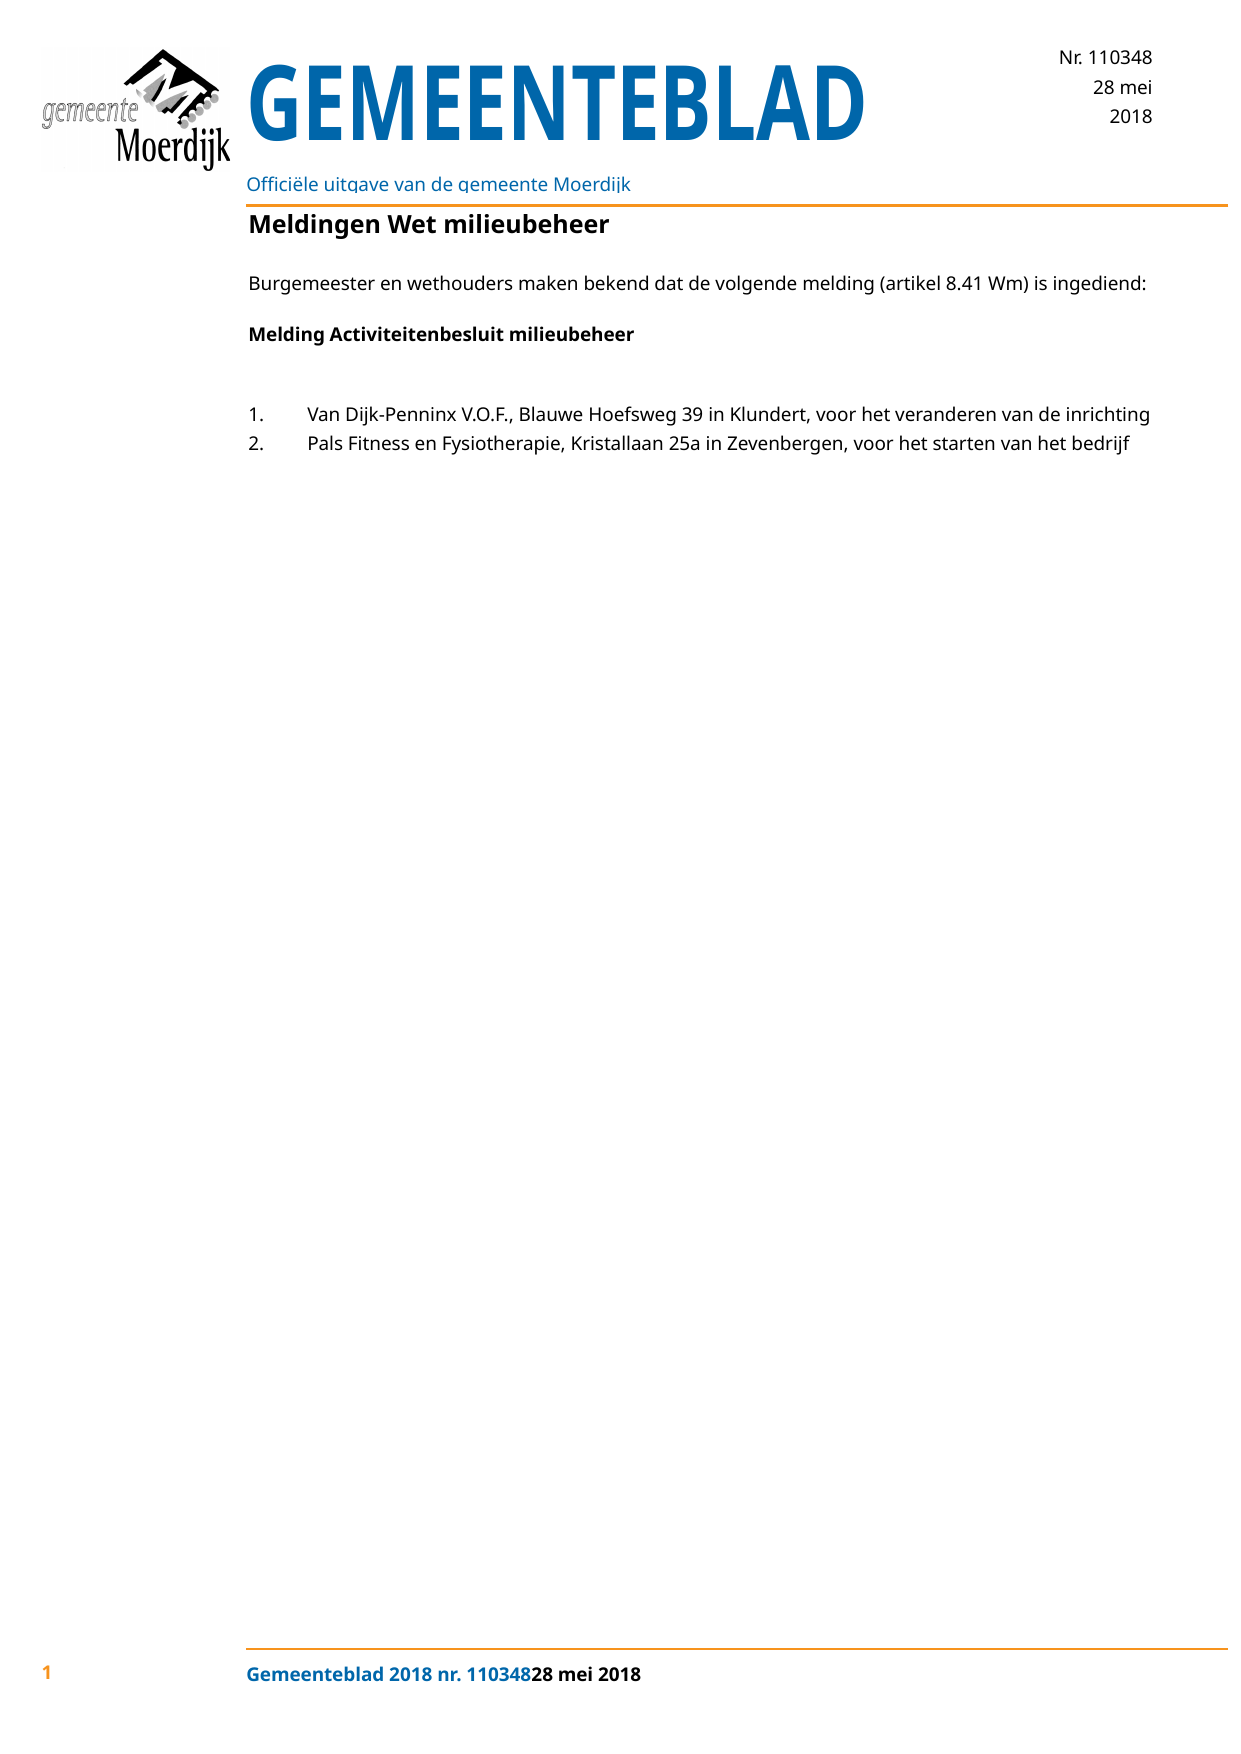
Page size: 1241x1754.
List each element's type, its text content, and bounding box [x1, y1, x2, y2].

list Pals Fitness en Fysiotherapie, Kristallaan 25a in Zevenbergen, voor het starten van het bedrijf [248, 430, 1152, 456]
list Van Dijk-Penninx V.O.F., Blauwe Hoefsweg 39 in Klundert, voor het veranderen van de inrichting [248, 401, 1152, 426]
text Burgemeester en wethouders maken bekend dat de volgende melding (artikel 8.41 Wm) is ingediend: [248, 270, 1152, 296]
picture [41, 47, 231, 172]
text Melding Activiteitenbesluit milieubeheer [248, 321, 1152, 346]
text Meldingen Wet milieubeheer [248, 207, 1152, 241]
